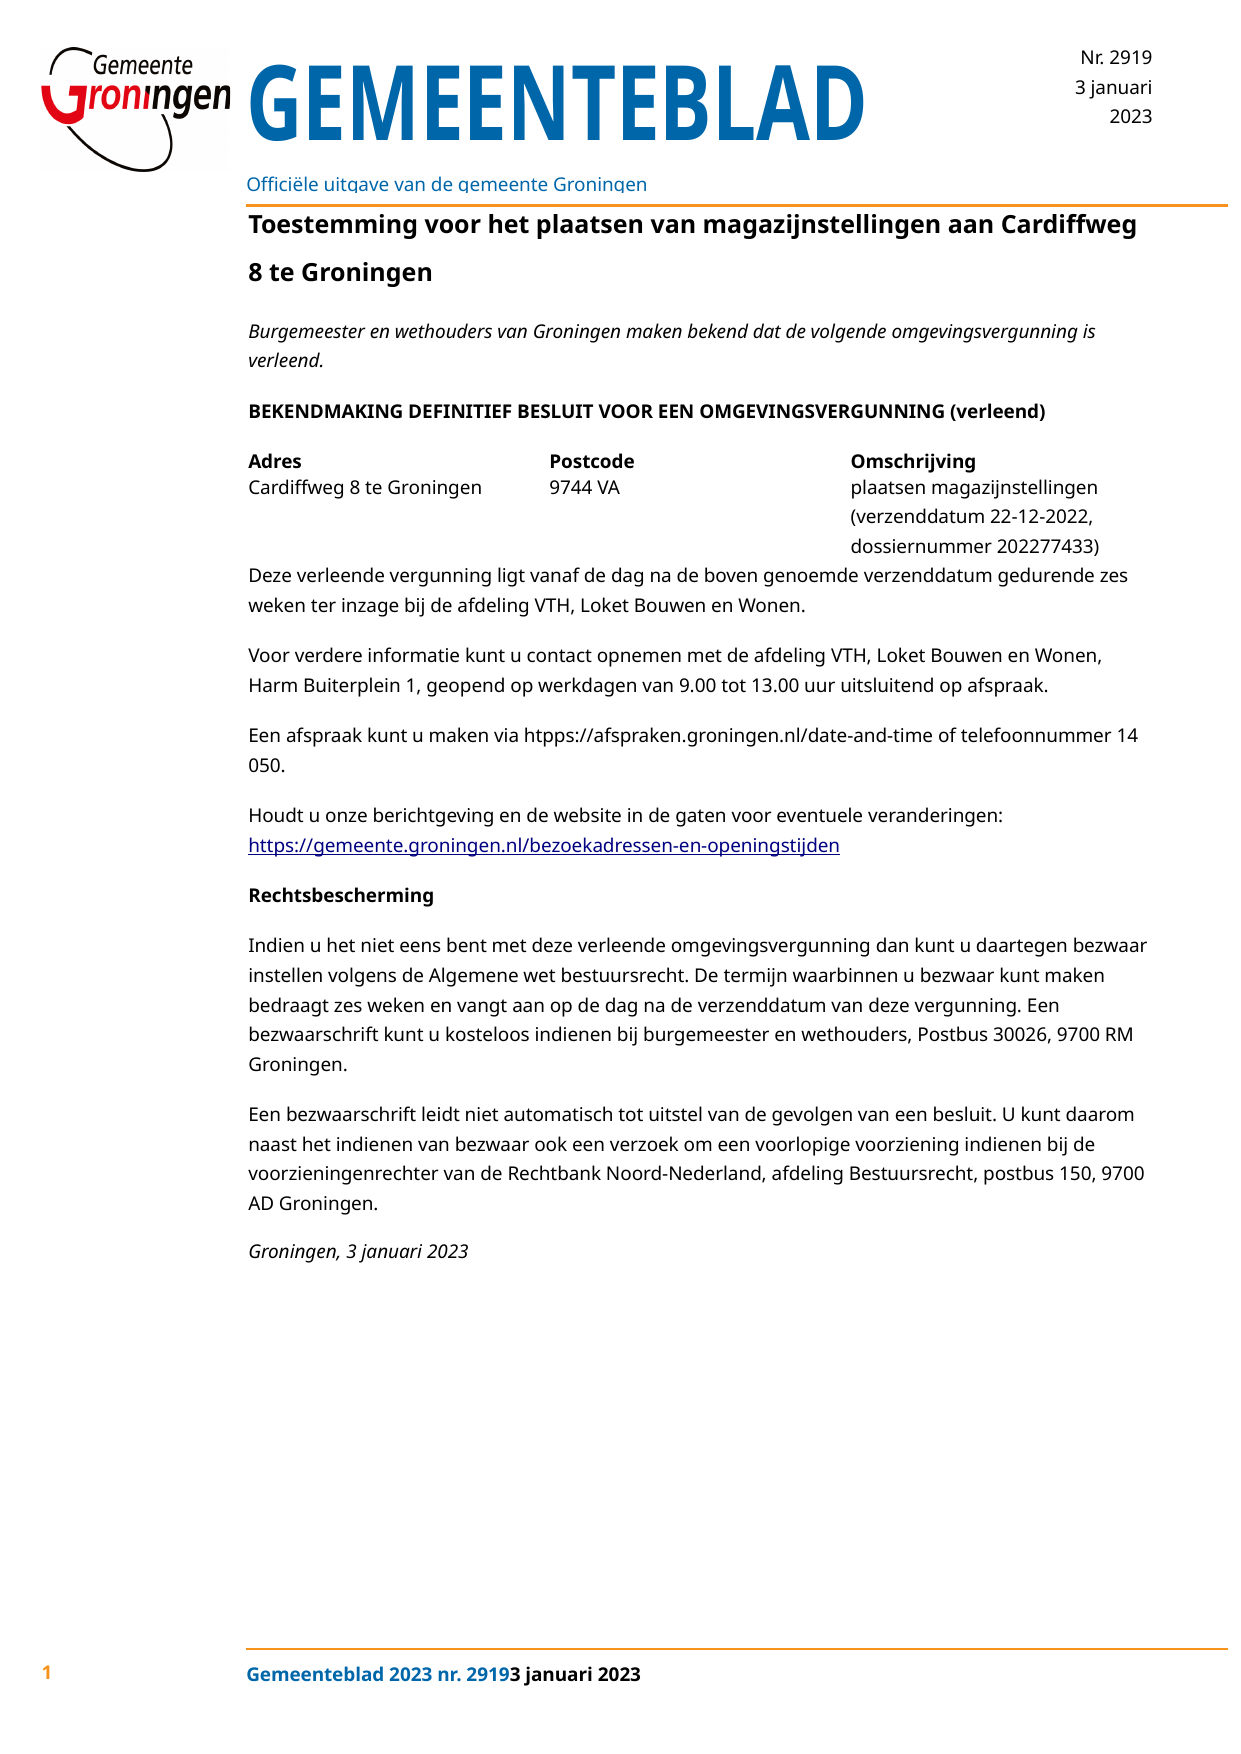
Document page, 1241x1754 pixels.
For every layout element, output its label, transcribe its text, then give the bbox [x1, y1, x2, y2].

text Burgemeester en wethouders van Groningen maken bekend dat de volgende omgevingsvergunning is verleend. [248, 318, 1152, 373]
text Een afspraak kunt u maken via htpps://afspraken.groningen.nl/date-and-time of telefoonnummer 14 050. [248, 722, 1152, 778]
text Groningen, 3 januari 2023 [248, 1238, 1152, 1264]
picture [41, 47, 231, 172]
text Indien u het niet eens bent met deze verleende omgevingsvergunning dan kunt u daartegen bezwaar instellen volgens de Algemene wet bestuursrecht. De termijn waarbinnen u bezwaar kunt maken bedraagt zes weken en vangt aan op de dag na de verzenddatum van deze vergunning. Een bezwaarschrift kunt u kosteloos indienen bij burgemeester en wethouders, Postbus 30026, 9700 RM Groningen. [248, 933, 1152, 1077]
table_cell Cardiffweg 8 te Groningen [248, 474, 549, 559]
table_cell plaatsen magazijnstellingen (verzenddatum 22-12-2022, dossiernummer 202277433) [850, 474, 1152, 559]
text Voor verdere informatie kunt u contact opnemen met de afdeling VTH, Loket Bouwen en Wonen, Harm Buiterplein 1, geopend op werkdagen van 9.00 tot 13.00 uur uitsluitend op afspraak. [248, 642, 1152, 698]
table_header Postcode [549, 449, 850, 474]
table_cell 9744 VA [549, 474, 850, 559]
text Deze verleende vergunning ligt vanaf de dag na de boven genoemde verzenddatum gedurende zes weken ter inzage bij de afdeling VTH, Loket Bouwen en Wonen. [248, 562, 1152, 618]
table_header Omschrijving [850, 449, 1152, 474]
text Toestemming voor het plaatsen van magazijnstellingen aan Cardiffweg 8 te Groningen [248, 207, 1152, 288]
table_header Adres [248, 449, 549, 474]
text BEKENDMAKING DEFINITIEF BESLUIT VOOR EEN OMGEVINGSVERGUNNING (verleend) [248, 398, 1152, 424]
text Rechtsbescherming [248, 882, 1152, 908]
text Houdt u onze berichtgeving en de website in de gaten voor eventuele veranderingen: https://gemeente.groningen.nl/bezoekadressen-en-openingstijden [248, 802, 1152, 858]
text Een bezwaarschrift leidt niet automatisch tot uitstel van de gevolgen van een besluit. U kunt daarom naast het indienen van bezwaar ook een verzoek om een voorlopige voorziening indienen bij de voorzieningenrechter van de Rechtbank Noord-Nederland, afdeling Bestuursrecht, postbus 150, 9700 AD Groningen. [248, 1101, 1152, 1216]
